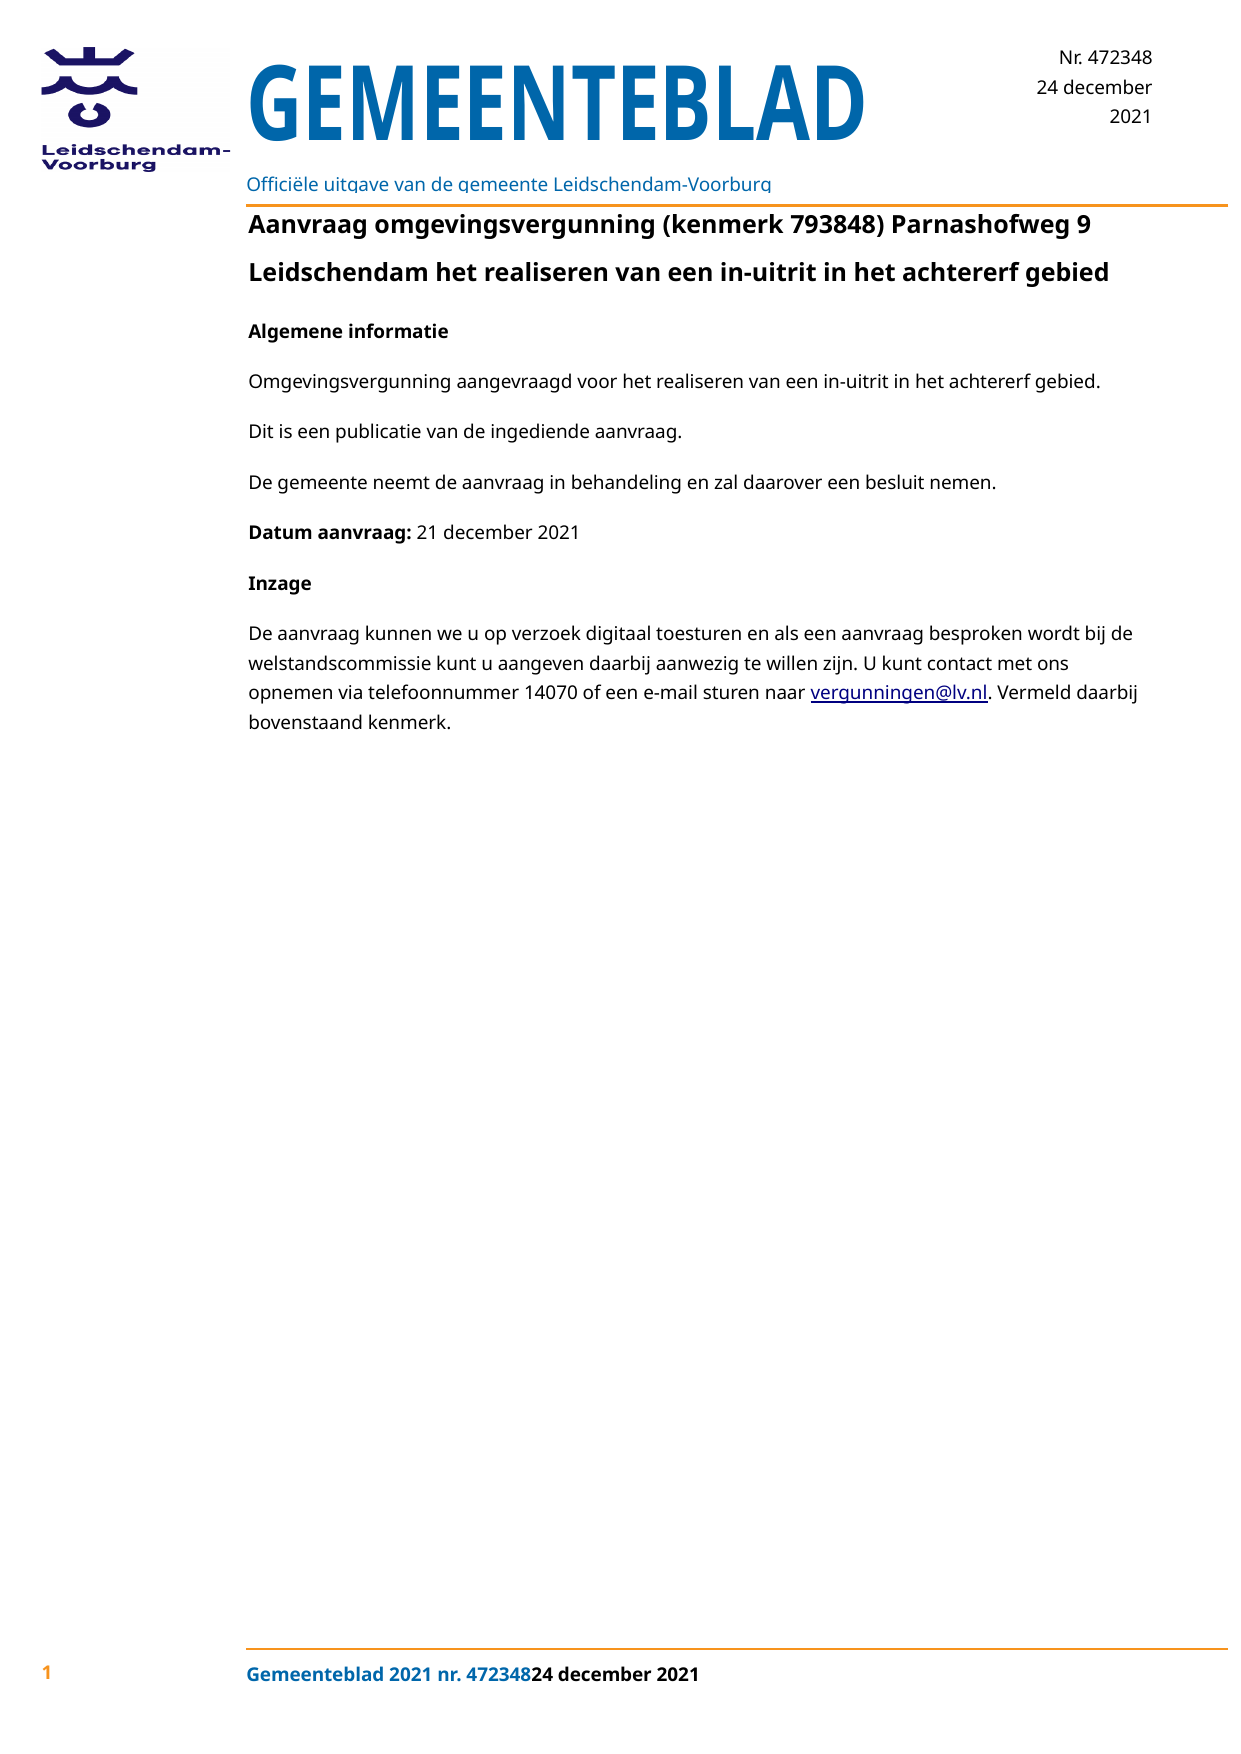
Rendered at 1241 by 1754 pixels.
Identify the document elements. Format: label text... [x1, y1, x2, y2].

picture [41, 47, 231, 172]
text De aanvraag kunnen we u op verzoek digitaal toesturen en als een aanvraag besproken wordt bij de welstandscommissie kunt u aangeven daarbij aanwezig te willen zijn. U kunt contact met ons opnemen via telefoonnummer 14070 of een e-mail sturen naar vergunningen@lv.nl. Vermeld daarbij bovenstaand kenmerk. [248, 620, 1152, 735]
text Omgevingsvergunning aangevraagd voor het realiseren van een in-uitrit in het achtererf gebied. [248, 368, 1152, 394]
text Aanvraag omgevingsvergunning (kenmerk 793848) Parnashofweg 9 Leidschendam het realiseren van een in-uitrit in het achtererf gebied [248, 207, 1152, 288]
text Dit is een publicatie van de ingediende aanvraag. [248, 419, 1152, 444]
text Inzage [248, 570, 1152, 596]
text De gemeente neemt de aanvraag in behandeling en zal daarover een besluit nemen. [248, 469, 1152, 495]
text Datum aanvraag: 21 december 2021 [248, 519, 1152, 545]
text Algemene informatie [248, 318, 1152, 344]
